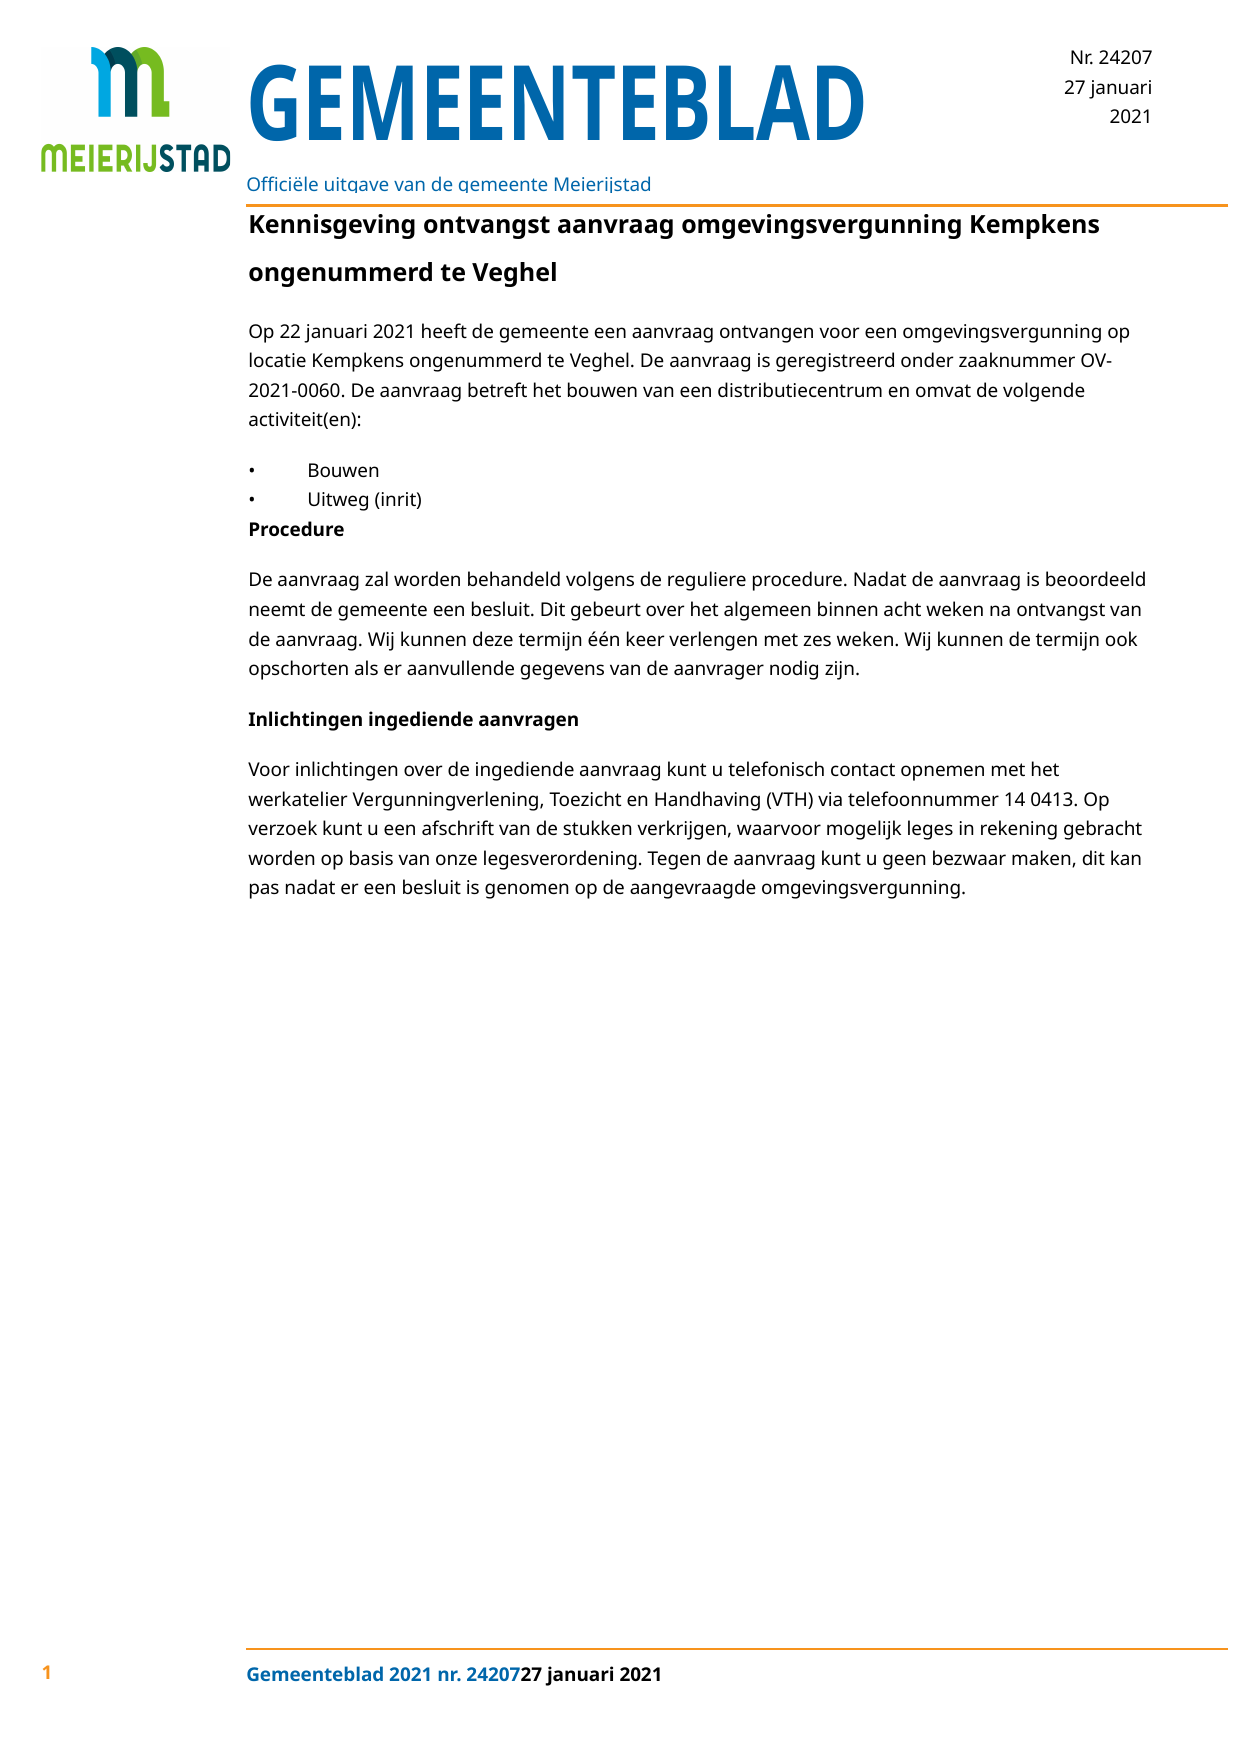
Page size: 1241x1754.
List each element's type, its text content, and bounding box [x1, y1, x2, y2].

list Uitweg (inrit) [248, 487, 1152, 512]
text De aanvraag zal worden behandeld volgens de reguliere procedure. Nadat de aanvraag is beoordeeld neemt de gemeente een besluit. Dit gebeurt over het algemeen binnen acht weken na ontvangst van de aanvraag. Wij kunnen deze termijn één keer verlengen met zes weken. Wij kunnen de termijn ook opschorten als er aanvullende gegevens van de aanvrager nodig zijn. [248, 567, 1152, 681]
text Kennisgeving ontvangst aanvraag omgevingsvergunning Kempkens ongenummerd te Veghel [248, 207, 1152, 288]
text Voor inlichtingen over de ingediende aanvraag kunt u telefonisch contact opnemen met het werkatelier Vergunningverlening, Toezicht en Handhaving (VTH) via telefoonnummer 14 0413. Op verzoek kunt u een afschrift van de stukken verkrijgen, waarvoor mogelijk leges in rekening gebracht worden op basis van onze legesverordening. Tegen de aanvraag kunt u geen bezwaar maken, dit kan pas nadat er een besluit is genomen op de aangevraagde omgevingsvergunning. [248, 756, 1152, 900]
picture [41, 47, 231, 172]
list Bouwen [248, 457, 1152, 483]
text Op 22 januari 2021 heeft de gemeente een aanvraag ontvangen voor een omgevingsvergunning op locatie Kempkens ongenummerd te Veghel. De aanvraag is geregistreerd onder zaaknummer OV-2021-0060. De aanvraag betreft het bouwen van een distributiecentrum en omvat de volgende activiteit(en): [248, 318, 1152, 432]
text Inlichtingen ingediende aanvragen [248, 706, 1152, 732]
text Procedure [248, 516, 1152, 542]
